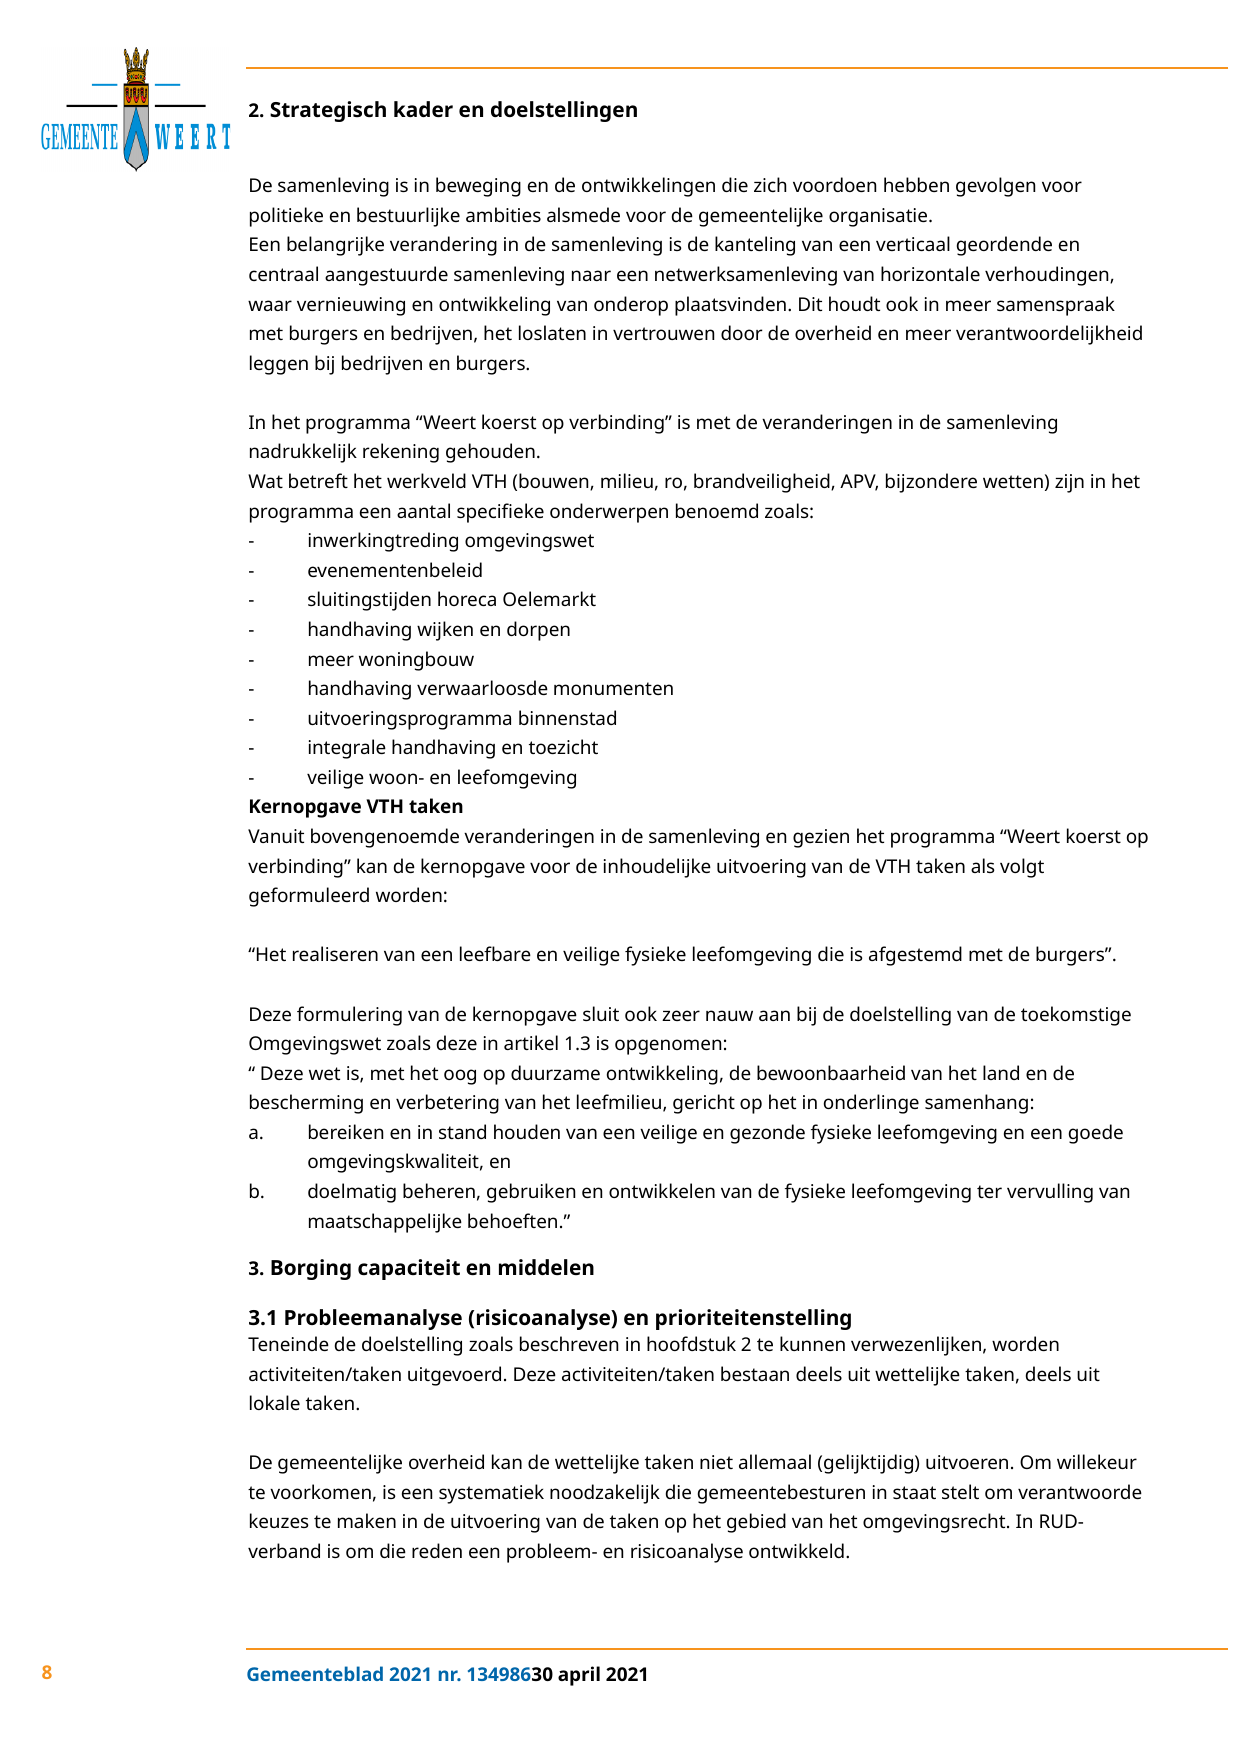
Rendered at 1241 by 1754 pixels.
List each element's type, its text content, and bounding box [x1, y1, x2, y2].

list uitvoeringsprogramma binnenstad [248, 705, 1152, 731]
text In het programma “Weert koerst op verbinding” is met de veranderingen in de samenleving nadrukkelijk rekening gehouden. [248, 409, 1152, 464]
picture [41, 47, 231, 172]
list doelmatig beheren, gebruiken en ontwikkelen van de fysieke leefomgeving ter vervulling van maatschappelijke behoeften.” [248, 1178, 1152, 1234]
list meer woningbouw [248, 646, 1152, 672]
list sluitingstijden horeca Oelemarkt [248, 587, 1152, 612]
text Deze formulering van de kernopgave sluit ook zeer nauw aan bij de doelstelling van de toekomstige Omgevingswet zoals deze in artikel 1.3 is opgenomen: [248, 1001, 1152, 1056]
text 3.1 Probleemanalyse (risicoanalyse) en prioriteitenstelling [248, 1303, 1152, 1331]
text Wat betreft het werkveld VTH (bouwen, milieu, ro, brandveiligheid, APV, bijzondere wetten) zijn in het programma een aantal specifieke onderwerpen benoemd zoals: [248, 468, 1152, 524]
list integrale handhaving en toezicht [248, 734, 1152, 760]
text “Het realiseren van een leefbare en veilige fysieke leefomgeving die is afgestemd met de burgers”. [248, 942, 1152, 967]
text Teneinde de doelstelling zoals beschreven in hoofdstuk 2 te kunnen verwezenlijken, worden activiteiten/taken uitgevoerd. Deze activiteiten/taken bestaan deels uit wettelijke taken, deels uit lokale taken. [248, 1331, 1152, 1416]
list handhaving verwaarloosde monumenten [248, 675, 1152, 701]
text “ Deze wet is, met het oog op duurzame ontwikkeling, de bewoonbaarheid van het land en de bescherming en verbetering van het leefmilieu, gericht op het in onderlinge samenhang: [248, 1060, 1152, 1115]
list handhaving wijken en dorpen [248, 616, 1152, 642]
text Vanuit bovengenoemde veranderingen in de samenleving en gezien het programma “Weert koerst op verbinding” kan de kernopgave voor de inhoudelijke uitvoering van de VTH taken als volgt geformuleerd worden: [248, 823, 1152, 908]
text Een belangrijke verandering in de samenleving is de kanteling van een verticaal geordende en centraal aangestuurde samenleving naar een netwerksamenleving van horizontale verhoudingen, waar vernieuwing en ontwikkeling van onderop plaatsvinden. Dit houdt ook in meer samenspraak met burgers en bedrijven, het loslaten in vertrouwen door de overheid en meer verantwoordelijkheid leggen bij bedrijven en burgers. [248, 232, 1152, 376]
text 2. Strategisch kader en doelstellingen [248, 95, 1152, 123]
list veilige woon- en leefomgeving [248, 764, 1152, 790]
text De samenleving is in beweging en de ontwikkelingen die zich voordoen hebben gevolgen voor politieke en bestuurlijke ambities alsmede voor de gemeentelijke organisatie. [248, 172, 1152, 228]
text De gemeentelijke overheid kan de wettelijke taken niet allemaal (gelijktijdig) uitvoeren. Om willekeur te voorkomen, is een systematiek noodzakelijk die gemeentebesturen in staat stelt om verantwoorde keuzes te maken in de uitvoering van de taken op het gebied van het omgevingsrecht. In RUD-verband is om die reden een probleem- en risicoanalyse ontwikkeld. [248, 1449, 1152, 1564]
list bereiken en in stand houden van een veilige en gezonde fysieke leefomgeving en een goede omgevingskwaliteit, en [248, 1119, 1152, 1174]
list inwerkingtreding omgevingswet [248, 527, 1152, 553]
text Kernopgave VTH taken [248, 794, 1152, 819]
list evenementenbeleid [248, 557, 1152, 583]
text 3. Borging capaciteit en middelen [248, 1253, 1152, 1282]
